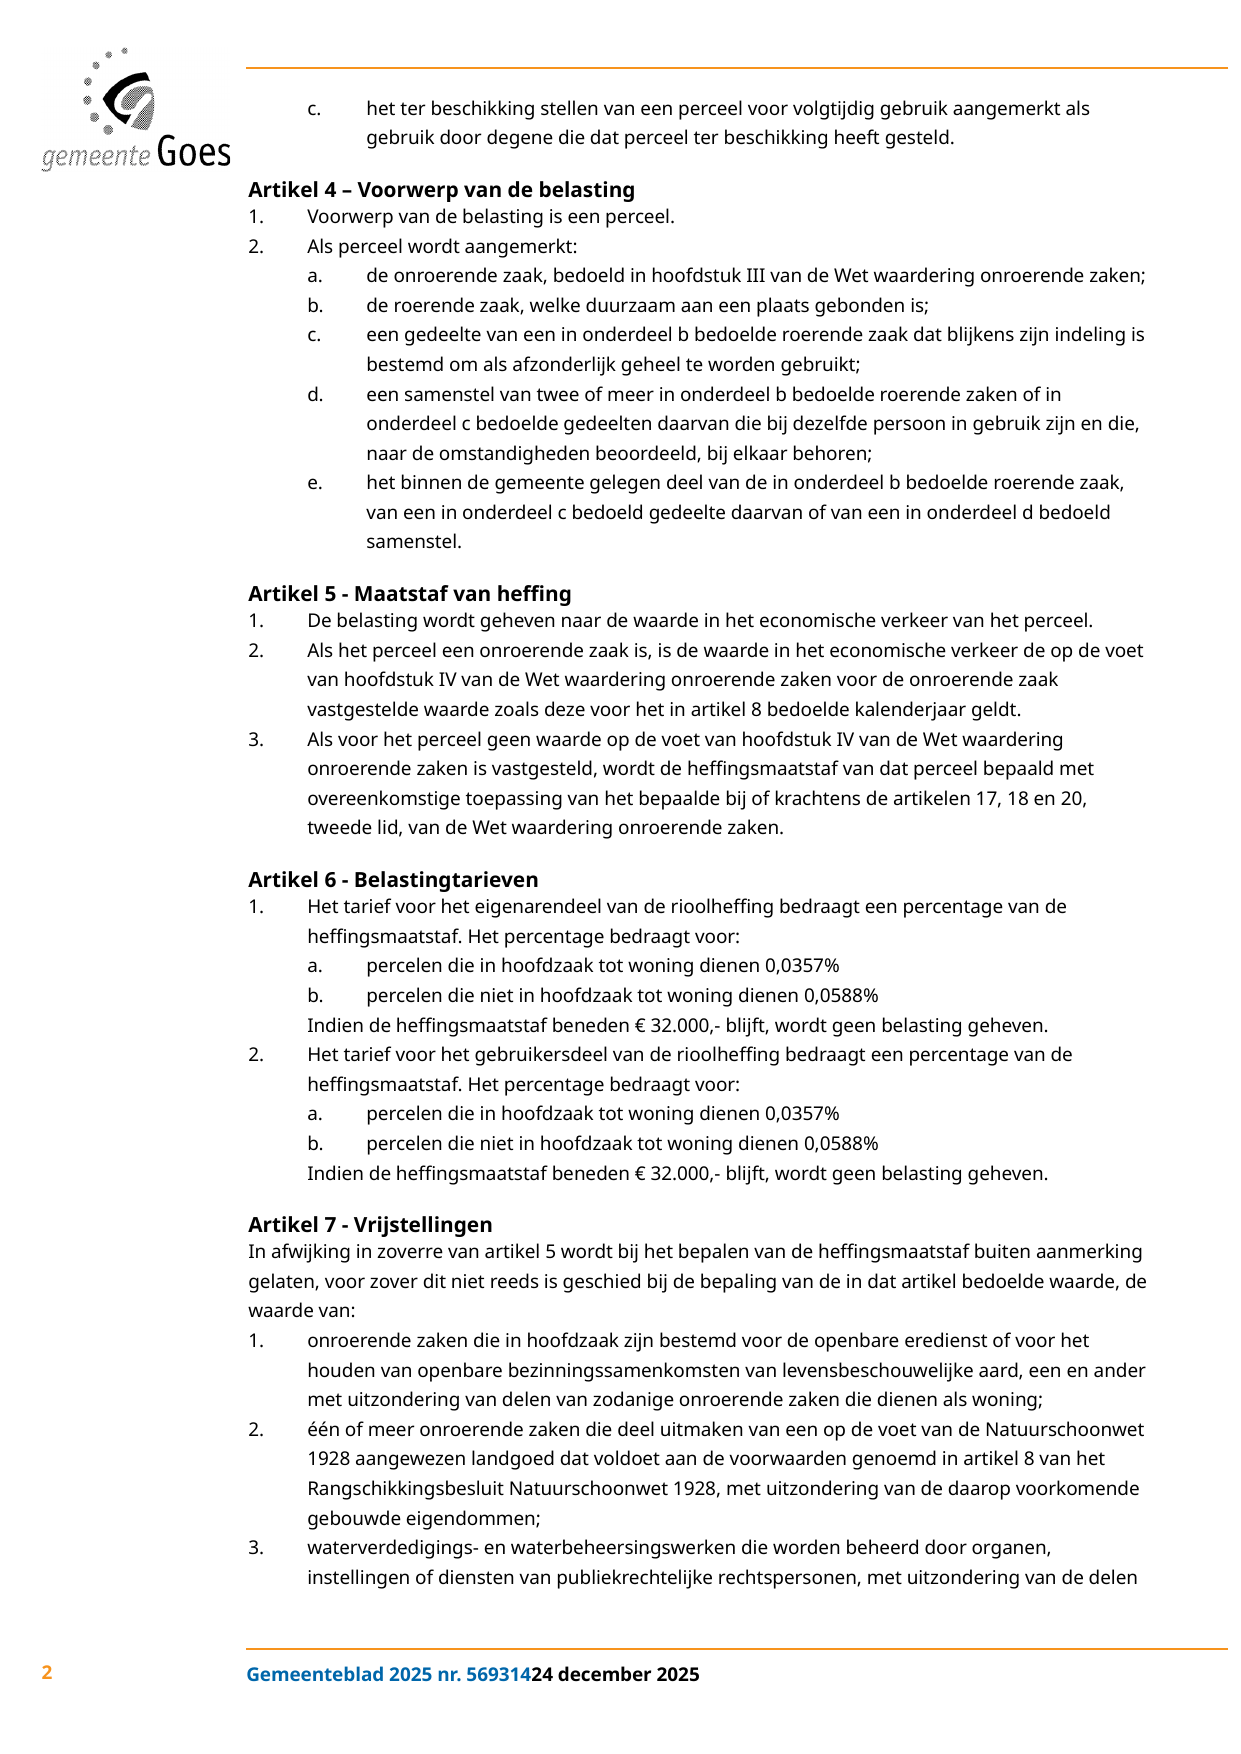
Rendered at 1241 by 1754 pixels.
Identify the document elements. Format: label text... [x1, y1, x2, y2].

list een samenstel van twee of meer in onderdeel b bedoelde roerende zaken of in onderdeel c bedoelde gedeelten daarvan die bij dezelfde persoon in gebruik zijn en die, naar de omstandigheden beoordeeld, bij elkaar behoren; [307, 381, 1152, 466]
text Artikel 4 – Voorwerp van de belasting [248, 175, 1152, 203]
list Het tarief voor het gebruikersdeel van de rioolheffing bedraagt een percentage van de heffingsmaatstaf. Het percentage bedraagt voor: [248, 1041, 1152, 1097]
list een gedeelte van een in onderdeel b bedoelde roerende zaak dat blijkens zijn indeling is bestemd om als afzonderlijk geheel te worden gebruikt; [307, 322, 1152, 377]
text Artikel 6 - Belastingtarieven [248, 865, 1152, 893]
text Artikel 5 - Maatstaf van heffing [248, 579, 1152, 607]
list Voorwerp van de belasting is een perceel. [248, 203, 1152, 229]
list de roerende zaak, welke duurzaam aan een plaats gebonden is; [307, 292, 1152, 318]
picture [41, 47, 231, 172]
text In afwijking in zoverre van artikel 5 wordt bij het bepalen van de heffingsmaatstaf buiten aanmerking gelaten, voor zover dit niet reeds is geschied bij de bepaling van de in dat artikel bedoelde waarde, de waarde van: [248, 1238, 1152, 1323]
list het binnen de gemeente gelegen deel van de in onderdeel b bedoelde roerende zaak, van een in onderdeel c bedoeld gedeelte daarvan of van een in onderdeel d bedoeld samenstel. [307, 469, 1152, 554]
list percelen die niet in hoofdzaak tot woning dienen 0,0588% [307, 982, 1152, 1008]
list Als voor het perceel geen waarde op de voet van hoofdstuk IV van de Wet waardering onroerende zaken is vastgesteld, wordt de heffingsmaatstaf van dat perceel bepaald met overeenkomstige toepassing van het bepaalde bij of krachtens de artikelen 17, 18 en 20, tweede lid, van de Wet waardering onroerende zaken. [248, 726, 1152, 840]
list Indien de heffingsmaatstaf beneden € 32.000,- blijft, wordt geen belasting geheven. [248, 1160, 1152, 1185]
list waterverdedigings- en waterbeheersingswerken die worden beheerd door organen, instellingen of diensten van publiekrechtelijke rechtspersonen, met uitzondering van de delen [248, 1534, 1152, 1590]
text Artikel 7 - Vrijstellingen [248, 1210, 1152, 1238]
list Als het perceel een onroerende zaak is, is de waarde in het economische verkeer de op de voet van hoofdstuk IV van de Wet waardering onroerende zaken voor de onroerende zaak vastgestelde waarde zoals deze voor het in artikel 8 bedoelde kalenderjaar geldt. [248, 637, 1152, 722]
list één of meer onroerende zaken die deel uitmaken van een op de voet van de Natuurschoonwet 1928 aangewezen landgoed dat voldoet aan de voorwaarden genoemd in artikel 8 van het Rangschikkingsbesluit Natuurschoonwet 1928, met uitzondering van de daarop voorkomende gebouwde eigendommen; [248, 1416, 1152, 1531]
list De belasting wordt geheven naar de waarde in het economische verkeer van het perceel. [248, 607, 1152, 633]
list Indien de heffingsmaatstaf beneden € 32.000,- blijft, wordt geen belasting geheven. [248, 1012, 1152, 1037]
list het ter beschikking stellen van een perceel voor volgtijdig gebruik aangemerkt als gebruik door degene die dat perceel ter beschikking heeft gesteld. [307, 95, 1152, 150]
list percelen die in hoofdzaak tot woning dienen 0,0357% [307, 1101, 1152, 1126]
list Als perceel wordt aangemerkt: [248, 233, 1152, 258]
list percelen die in hoofdzaak tot woning dienen 0,0357% [307, 953, 1152, 978]
list de onroerende zaak, bedoeld in hoofdstuk III van de Wet waardering onroerende zaken; [307, 262, 1152, 288]
list Het tarief voor het eigenarendeel van de rioolheffing bedraagt een percentage van de heffingsmaatstaf. Het percentage bedraagt voor: [248, 893, 1152, 949]
list percelen die niet in hoofdzaak tot woning dienen 0,0588% [307, 1130, 1152, 1156]
list onroerende zaken die in hoofdzaak zijn bestemd voor de openbare eredienst of voor het houden van openbare bezinningssamenkomsten van levensbeschouwelijke aard, een en ander met uitzondering van delen van zodanige onroerende zaken die dienen als woning; [248, 1327, 1152, 1412]
